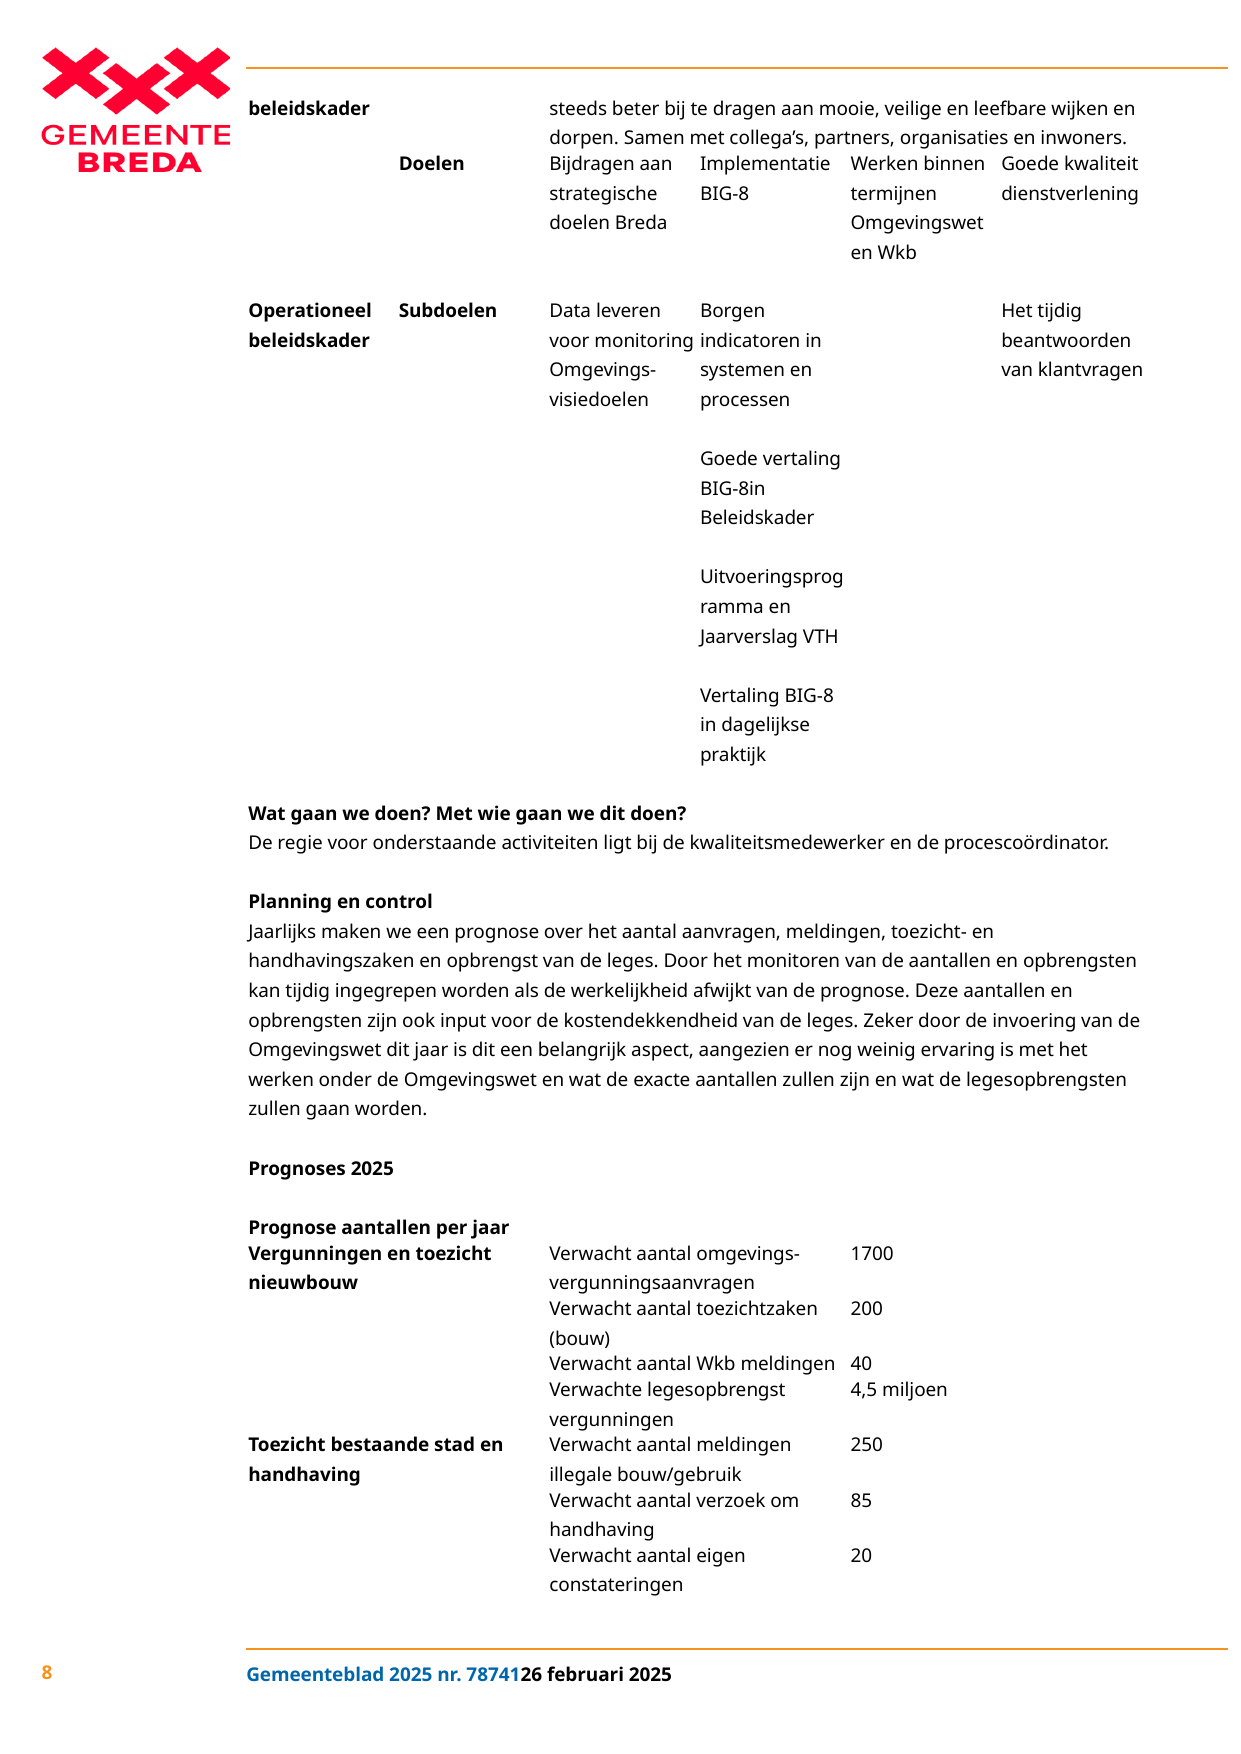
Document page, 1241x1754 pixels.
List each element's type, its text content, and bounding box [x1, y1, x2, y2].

table_cell Toezicht bestaande stad en handhaving [248, 1431, 549, 1597]
picture [41, 47, 231, 172]
table_cell 40 [850, 1350, 1152, 1376]
text Prognoses 2025 [248, 1155, 1152, 1181]
table_cell Doelen [399, 150, 549, 264]
table_cell Verwacht aantal verzoek om handhaving [549, 1487, 850, 1542]
text De regie voor onderstaande activiteiten ligt bij de kwaliteitsmedewerker en de procescoördinator. [248, 829, 1152, 855]
table_cell 200 [850, 1295, 1152, 1350]
table_cell Vergunningen en toezicht nieuwbouw [248, 1240, 549, 1431]
text Planning en control [248, 888, 1152, 914]
table_cell 4,5 miljoen [850, 1376, 1152, 1431]
table_header Het tijdig beantwoorden van klantvragen [1001, 298, 1152, 767]
table_cell 85 [850, 1487, 1152, 1542]
text Jaarlijks maken we een prognose over het aantal aanvragen, meldingen, toezicht- en handhavingszaken en opbrengst van de leges. Door het monitoren van de aantallen en opbrengsten kan tijdig ingegrepen worden als de werkelijkheid afwijkt van de prognose. Deze aantallen en opbrengsten zijn ook input voor de kostendekkendheid van de leges. Zeker door de invoering van de Omgevingswet dit jaar is dit een belangrijk aspect, aangezien er nog weinig ervaring is met het werken onder de Omgevingswet en wat de exacte aantallen zullen zijn en wat de legesopbrengsten zullen gaan worden. [248, 918, 1152, 1121]
table_header [399, 95, 549, 150]
table_cell 250 [850, 1431, 1152, 1487]
table_cell Werken binnen termijnen Omgevingswet en Wkb [850, 150, 1001, 264]
table_header Data leveren voor monitoring Omgevings- visiedoelen [549, 298, 700, 767]
table_header beleidskader [248, 95, 398, 264]
table_header Borgen indicatoren in systemen en processen Goede vertaling BIG-8in Beleidskader Uitvoeringsprogramma en Jaarverslag VTH Vertaling BIG-8 in dagelijkse praktijk [700, 298, 850, 767]
table_cell Verwacht aantal meldingen illegale bouw/gebruik [549, 1431, 850, 1487]
table_cell Goede kwaliteit dienstverlening [1001, 150, 1152, 264]
table_cell Verwacht aantal omgevings- vergunningsaanvragen [549, 1240, 850, 1295]
table_cell Implementatie BIG-8 [700, 150, 850, 264]
table_header [850, 298, 1001, 767]
table_cell Verwachte legesopbrengst vergunningen [549, 1376, 850, 1431]
table_header Operationeel beleidskader [248, 298, 398, 767]
table_cell Verwacht aantal eigen constateringen [549, 1542, 850, 1597]
table_cell Verwacht aantal Wkb meldingen [549, 1350, 850, 1376]
table_cell 1700 [850, 1240, 1152, 1295]
table_header steeds beter bij te dragen aan mooie, veilige en leefbare wijken en dorpen. Samen met collega’s, partners, organisaties en inwoners. [549, 95, 1152, 150]
table_header Subdoelen [399, 298, 549, 767]
table_cell Bijdragen aan strategische doelen Breda [549, 150, 700, 264]
table_cell Verwacht aantal toezichtzaken (bouw) [549, 1295, 850, 1350]
table_cell 20 [850, 1542, 1152, 1597]
table_header Prognose aantallen per jaar [248, 1214, 1152, 1240]
text Wat gaan we doen? Met wie gaan we dit doen? [248, 800, 1152, 826]
